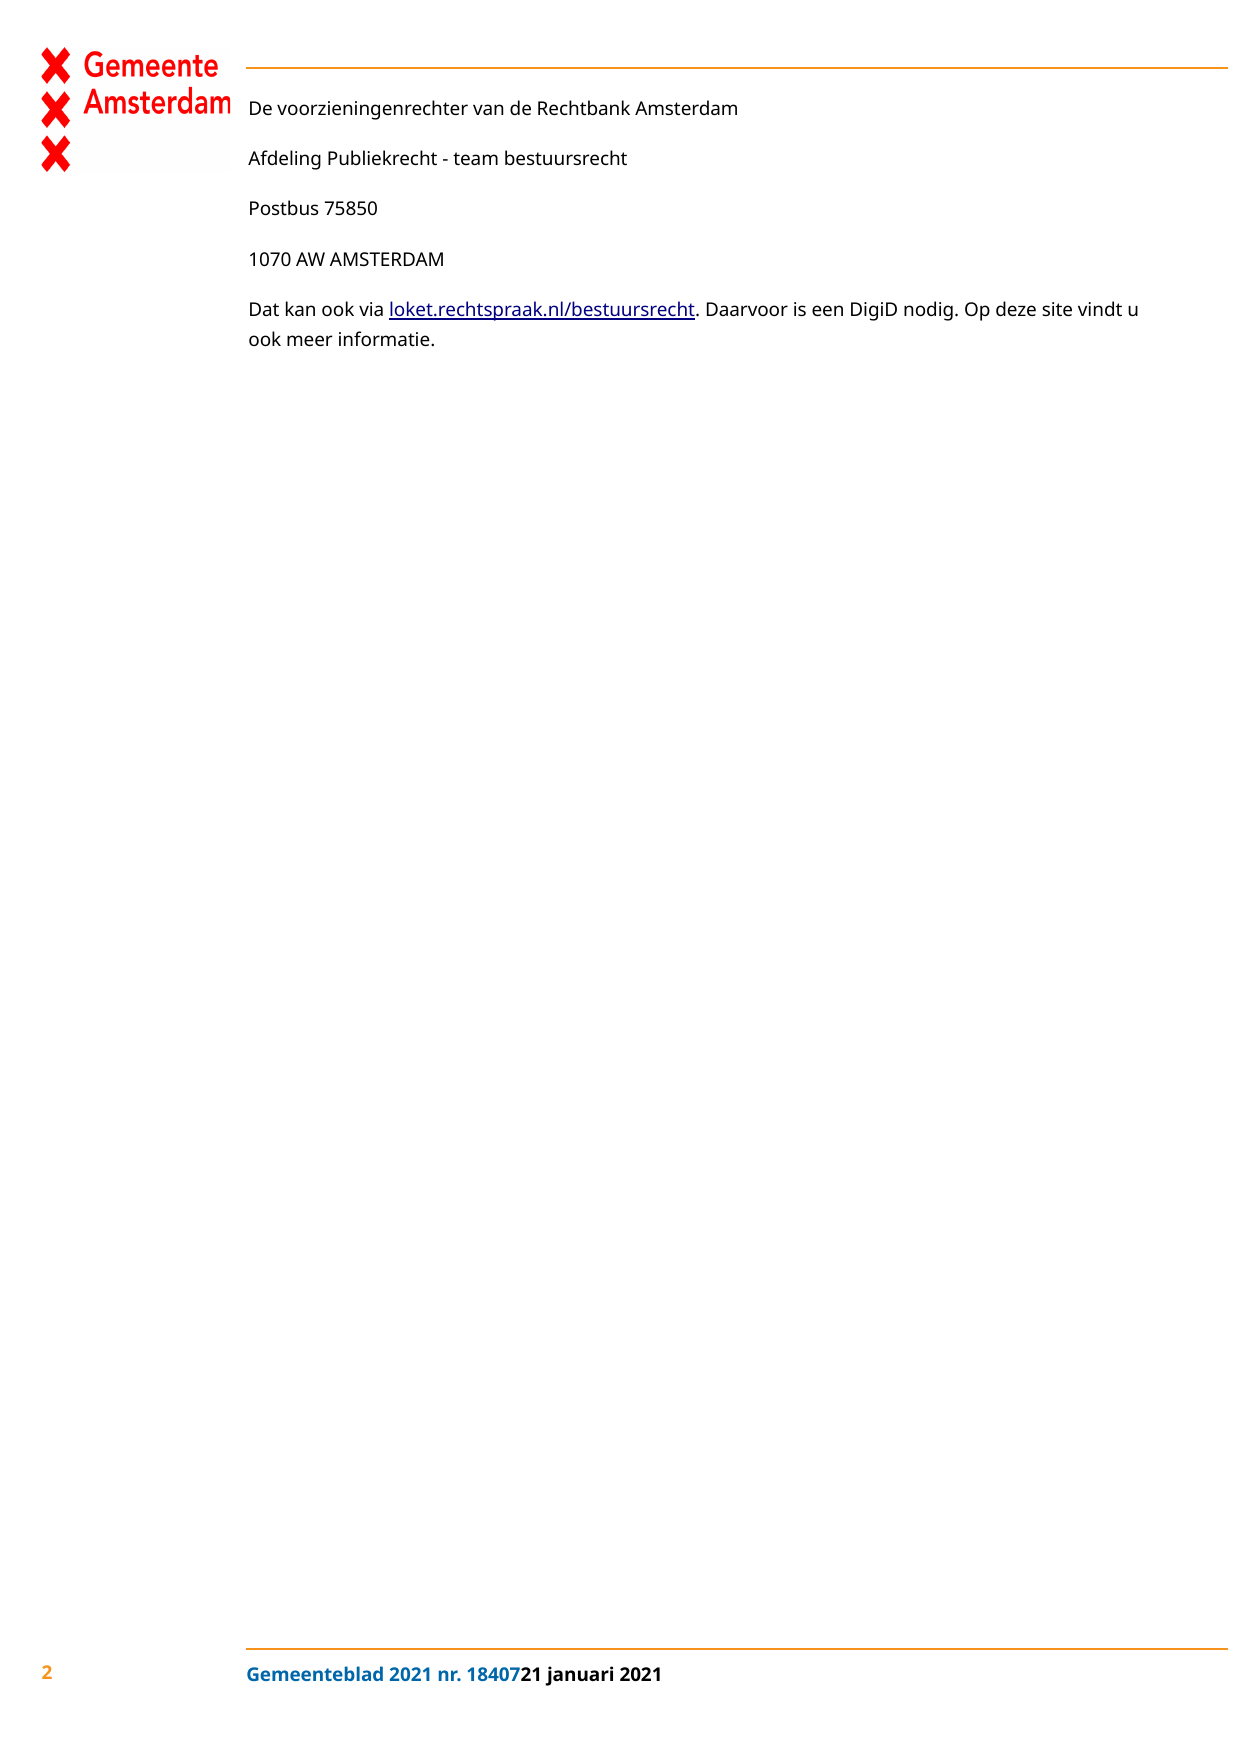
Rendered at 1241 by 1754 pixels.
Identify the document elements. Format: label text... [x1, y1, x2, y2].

text Afdeling Publiekrecht - team bestuursrecht [248, 145, 1152, 171]
text 1070 AW AMSTERDAM [248, 246, 1152, 272]
picture [41, 47, 231, 172]
text Postbus 75850 [248, 196, 1152, 221]
text De voorzieningenrechter van de Rechtbank Amsterdam [248, 95, 1152, 121]
text Dat kan ook via loket.rechtspraak.nl/bestuursrecht. Daarvoor is een DigiD nodig. Op deze site vindt u ook meer informatie. [248, 296, 1152, 352]
